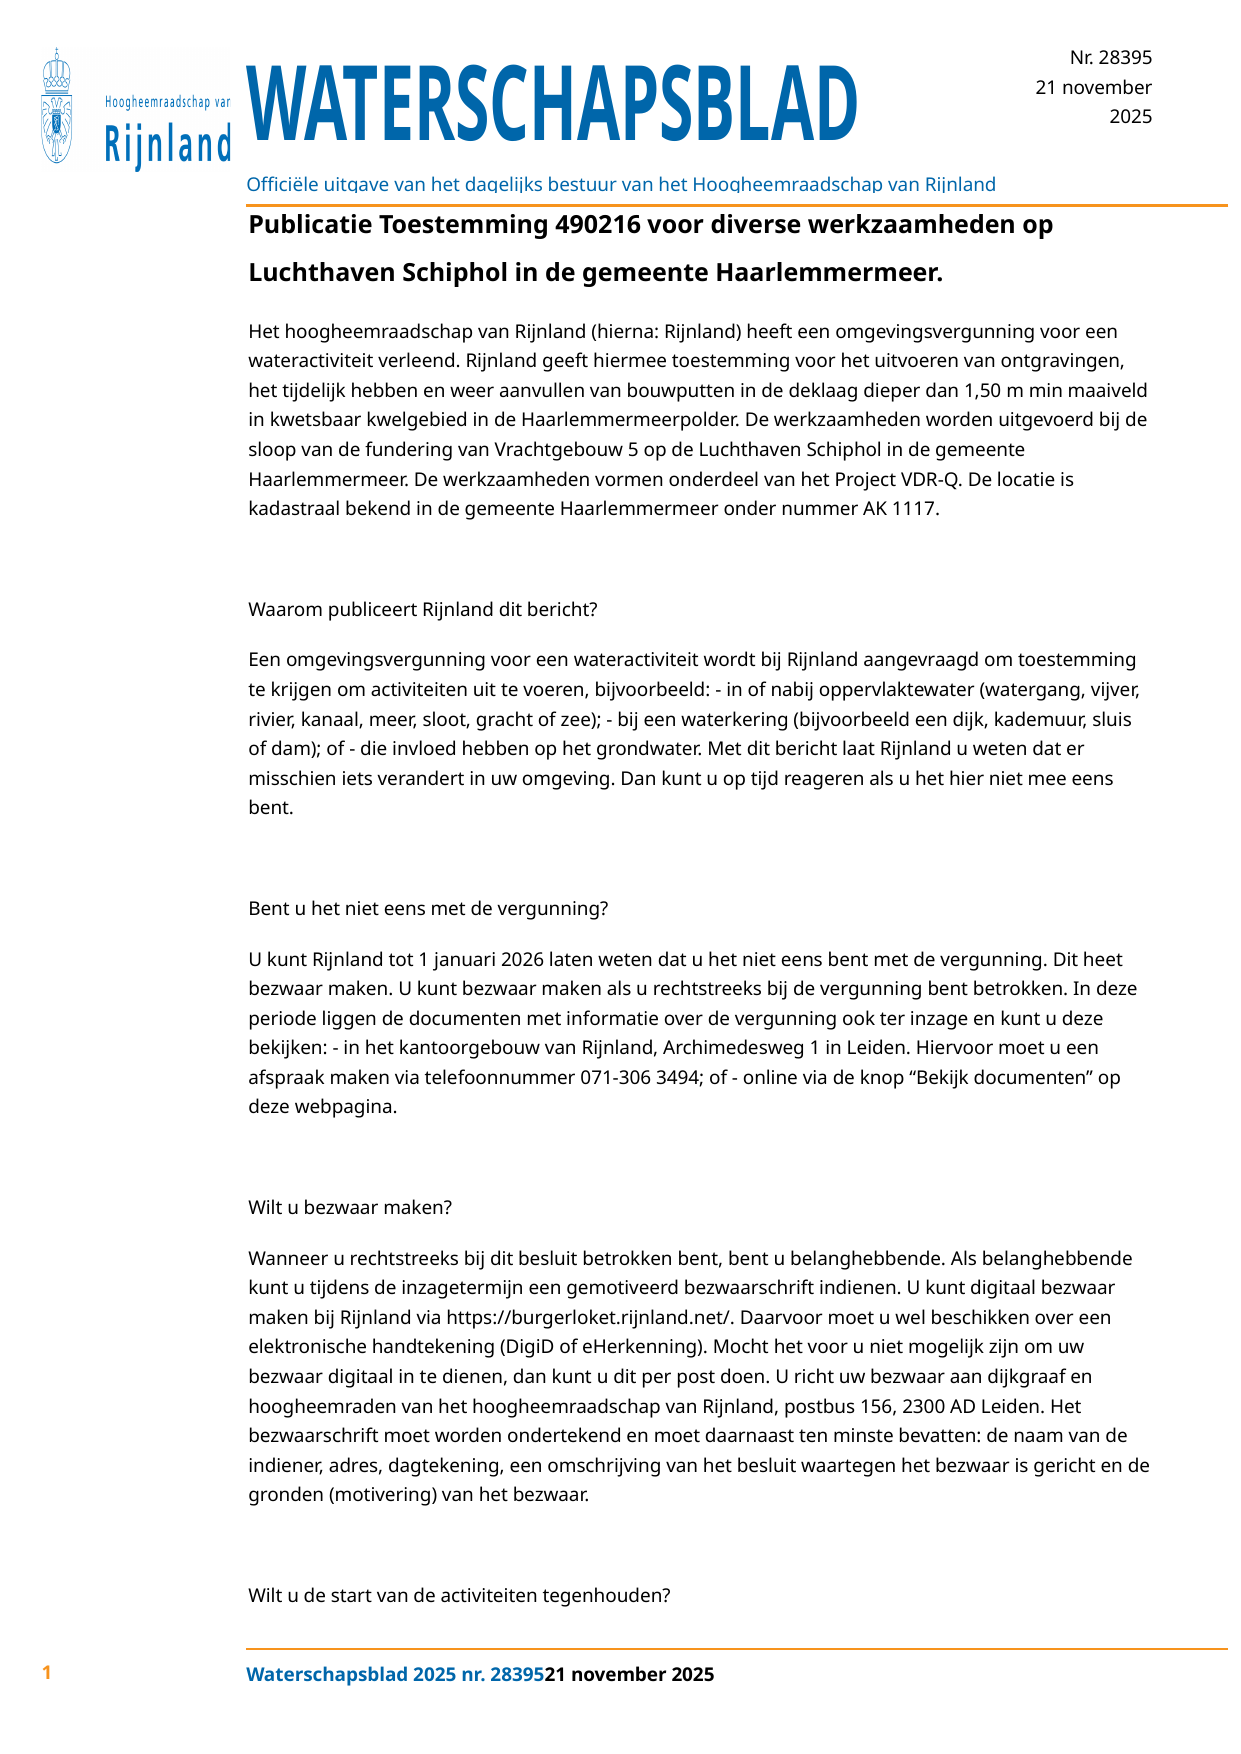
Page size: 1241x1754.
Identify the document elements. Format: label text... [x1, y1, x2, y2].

text U kunt Rijnland tot 1 januari 2026 laten weten dat u het niet eens bent met de vergunning. Dit heet bezwaar maken. U kunt bezwaar maken als u rechtstreeks bij de vergunning bent betrokken. In deze periode liggen de documenten met informatie over de vergunning ook ter inzage en kunt u deze bekijken: - in het kantoorgebouw van Rijnland, Archimedesweg 1 in Leiden. Hiervoor moet u een afspraak maken via telefoonnummer 071-306 3494; of - online via de knop “Bekijk documenten” op deze webpagina. [248, 946, 1152, 1119]
text Wanneer u rechtstreeks bij dit besluit betrokken bent, bent u belanghebbende. Als belanghebbende kunt u tijdens de inzagetermijn een gemotiveerd bezwaarschrift indienen. U kunt digitaal bezwaar maken bij Rijnland via https://burgerloket.rijnland.net/. Daarvoor moet u wel beschikken over een elektronische handtekening (DigiD of eHerkenning). Mocht het voor u niet mogelijk zijn om uw bezwaar digitaal in te dienen, dan kunt u dit per post doen. U richt uw bezwaar aan dijkgraaf en hoogheemraden van het hoogheemraadschap van Rijnland, postbus 156, 2300 AD Leiden. Het bezwaarschrift moet worden ondertekend en moet daarnaast ten minste bevatten: de naam van de indiener, adres, dagtekening, een omschrijving van het besluit waartegen het bezwaar is gericht en de gronden (motivering) van het bezwaar. [248, 1245, 1152, 1507]
text Het hoogheemraadschap van Rijnland (hierna: Rijnland) heeft een omgevingsvergunning voor een wateractiviteit verleend. Rijnland geeft hiermee toestemming voor het uitvoeren van ontgravingen, het tijdelijk hebben en weer aanvullen van bouwputten in de deklaag dieper dan 1,50 m min maaiveld in kwetsbaar kwelgebied in de Haarlemmermeerpolder. De werkzaamheden worden uitgevoerd bij de sloop van de fundering van Vrachtgebouw 5 op de Luchthaven Schiphol in de gemeente Haarlemmermeer. De werkzaamheden vormen onderdeel van het Project VDR-Q. De locatie is kadastraal bekend in de gemeente Haarlemmermeer onder nummer AK 1117. [248, 318, 1152, 521]
text Bent u het niet eens met de vergunning? [248, 895, 1152, 921]
text Waarom publiceert Rijnland dit bericht? [248, 596, 1152, 622]
text Wilt u de start van de activiteiten tegenhouden? [248, 1582, 1152, 1608]
picture [41, 47, 231, 172]
text Wilt u bezwaar maken? [248, 1194, 1152, 1220]
text Publicatie Toestemming 490216 voor diverse werkzaamheden op Luchthaven Schiphol in de gemeente Haarlemmermeer. [248, 207, 1152, 288]
text Een omgevingsvergunning voor een wateractiviteit wordt bij Rijnland aangevraagd om toestemming te krijgen om activiteiten uit te voeren, bijvoorbeeld: - in of nabij oppervlaktewater (watergang, vijver, rivier, kanaal, meer, sloot, gracht of zee); - bij een waterkering (bijvoorbeeld een dijk, kademuur, sluis of dam); of - die invloed hebben op het grondwater. Met dit bericht laat Rijnland u weten dat er misschien iets verandert in uw omgeving. Dan kunt u op tijd reageren als u het hier niet mee eens bent. [248, 647, 1152, 820]
